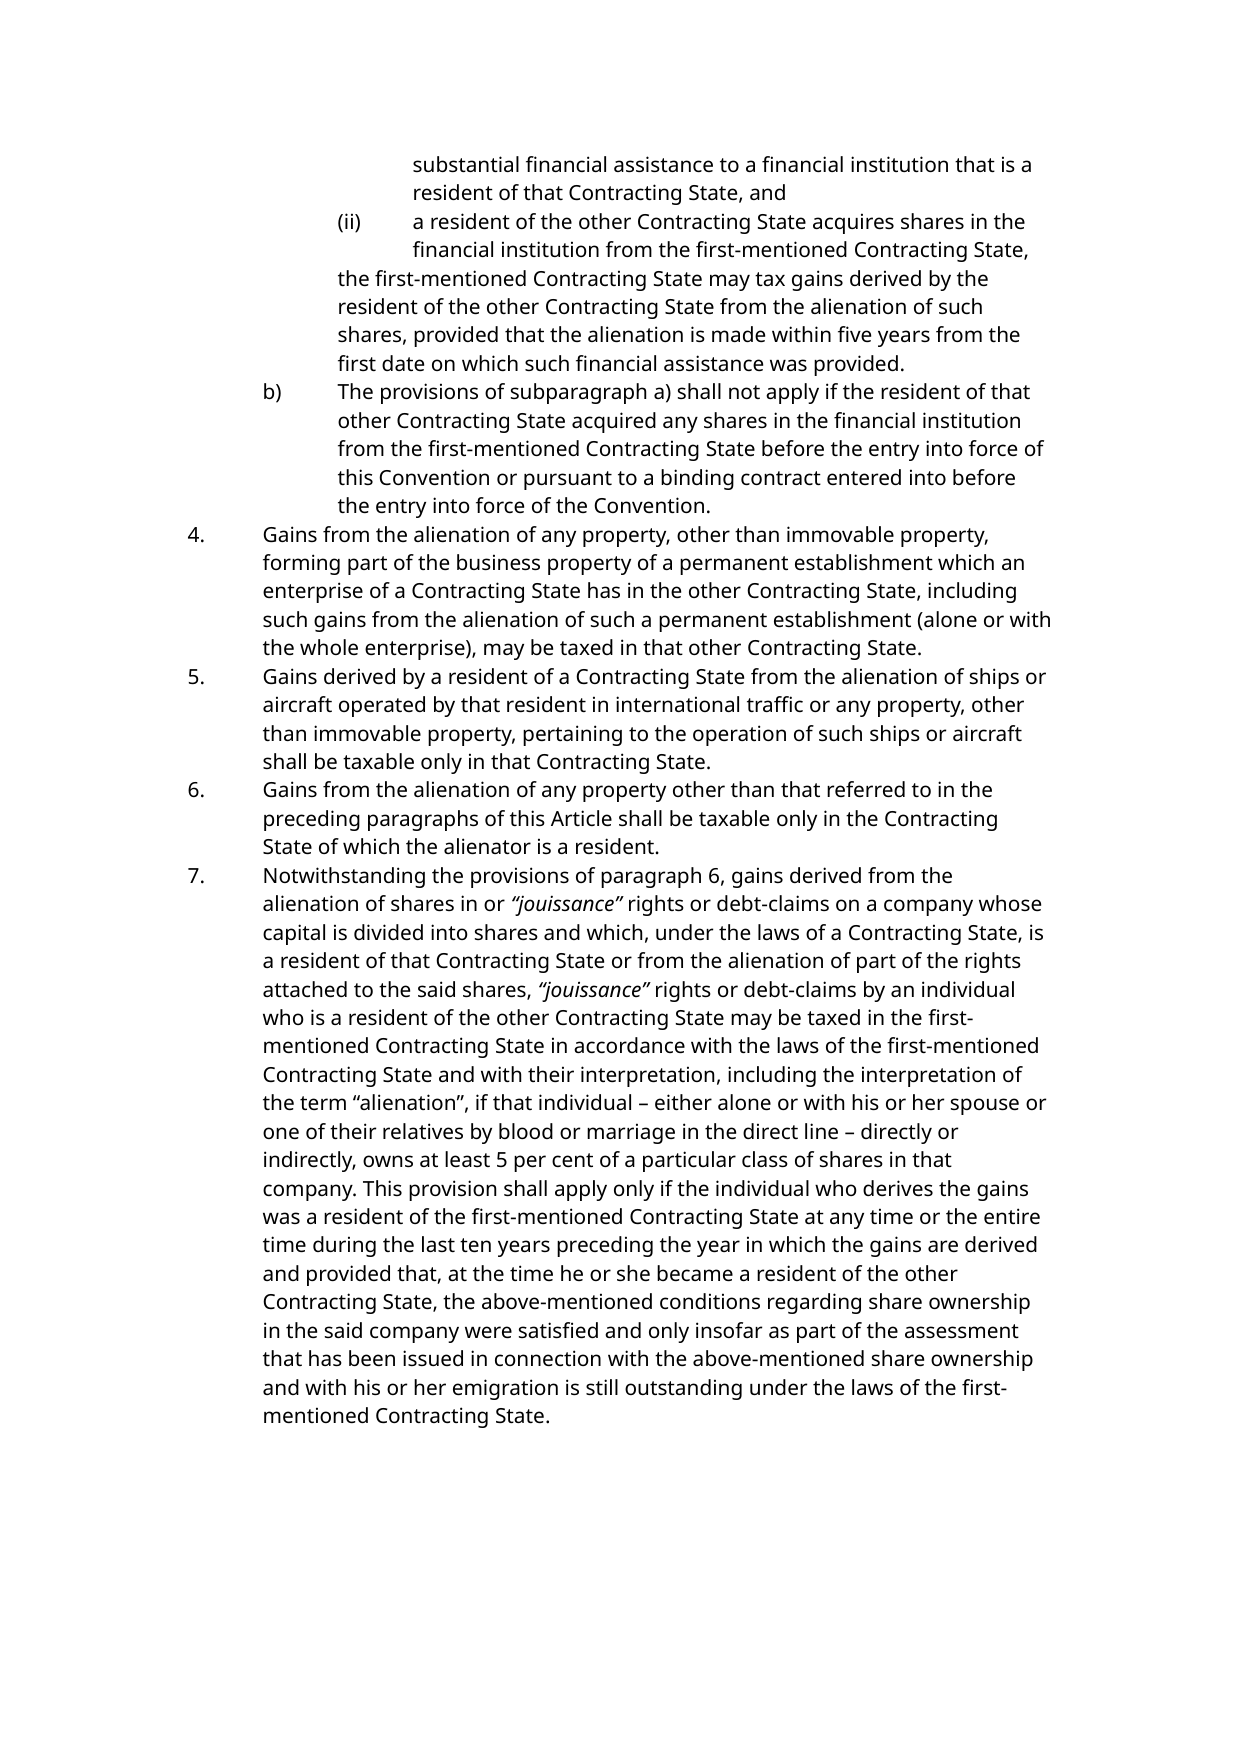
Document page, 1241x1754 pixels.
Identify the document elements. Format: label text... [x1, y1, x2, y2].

list Notwithstanding the provisions of paragraph 6, gains derived from the alienation of shares in or “jouissance” rights or debt-claims on a company whose capital is divided into shares and which, under the laws of a Contracting State, is a resident of that Contracting State or from the alienation of part of the rights attached to the said shares, “jouissance” rights or debt-claims by an individual who is a resident of the other Contracting State may be taxed in the first-mentioned Contracting State in accordance with the laws of the first-mentioned Contracting State and with their interpretation, including the interpretation of the term “alienation”, if that individual – either alone or with his or her spouse or one of their relatives by blood or marriage in the direct line – directly or indirectly, owns at least 5 per cent of a particular class of shares in that company. This provision shall apply only if the individual who derives the gains was a resident of the first-mentioned Contracting State at any time or the entire time during the last ten years preceding the year in which the gains are derived and provided that, at the time he or she became a resident of the other Contracting State, the above-mentioned conditions regarding share ownership in the said company were satisfied and only insofar as part of the assessment that has been issued in connection with the above-mentioned share ownership and with his or her emigration is still outstanding under the laws of the first-mentioned Contracting State. [187, 861, 1053, 1430]
list Gains from the alienation of any property other than that referred to in the preceding paragraphs of this Article shall be taxable only in the Contracting State of which the alienator is a resident. [187, 776, 1053, 861]
list substantial financial assistance to a financial institution that is a resident of that Contracting State, and [337, 150, 1053, 207]
list Gains derived by a resident of a Contracting State from the alienation of ships or aircraft operated by that resident in international traffic or any property, other than immovable property, pertaining to the operation of such ships or aircraft shall be taxable only in that Contracting State. [187, 662, 1053, 776]
list a resident of the other Contracting State acquires shares in the financial institution from the first-mentioned Contracting State, [337, 207, 1053, 264]
list Gains from the alienation of any property, other than immovable property, forming part of the business property of a permanent establishment which an enterprise of a Contracting State has in the other Contracting State, including such gains from the alienation of such a permanent establishment (alone or with the whole enterprise), may be taxed in that other Contracting State. [187, 520, 1053, 662]
list the first-mentioned Contracting State may tax gains derived by the resident of the other Contracting State from the alienation of such shares, provided that the alienation is made within five years from the first date on which such financial assistance was provided. [262, 264, 1053, 377]
list The provisions of subparagraph a) shall not apply if the resident of that other Contracting State acquired any shares in the financial institution from the first-mentioned Contracting State before the entry into force of this Convention or pursuant to a binding contract entered into before the entry into force of the Convention. [262, 377, 1053, 520]
